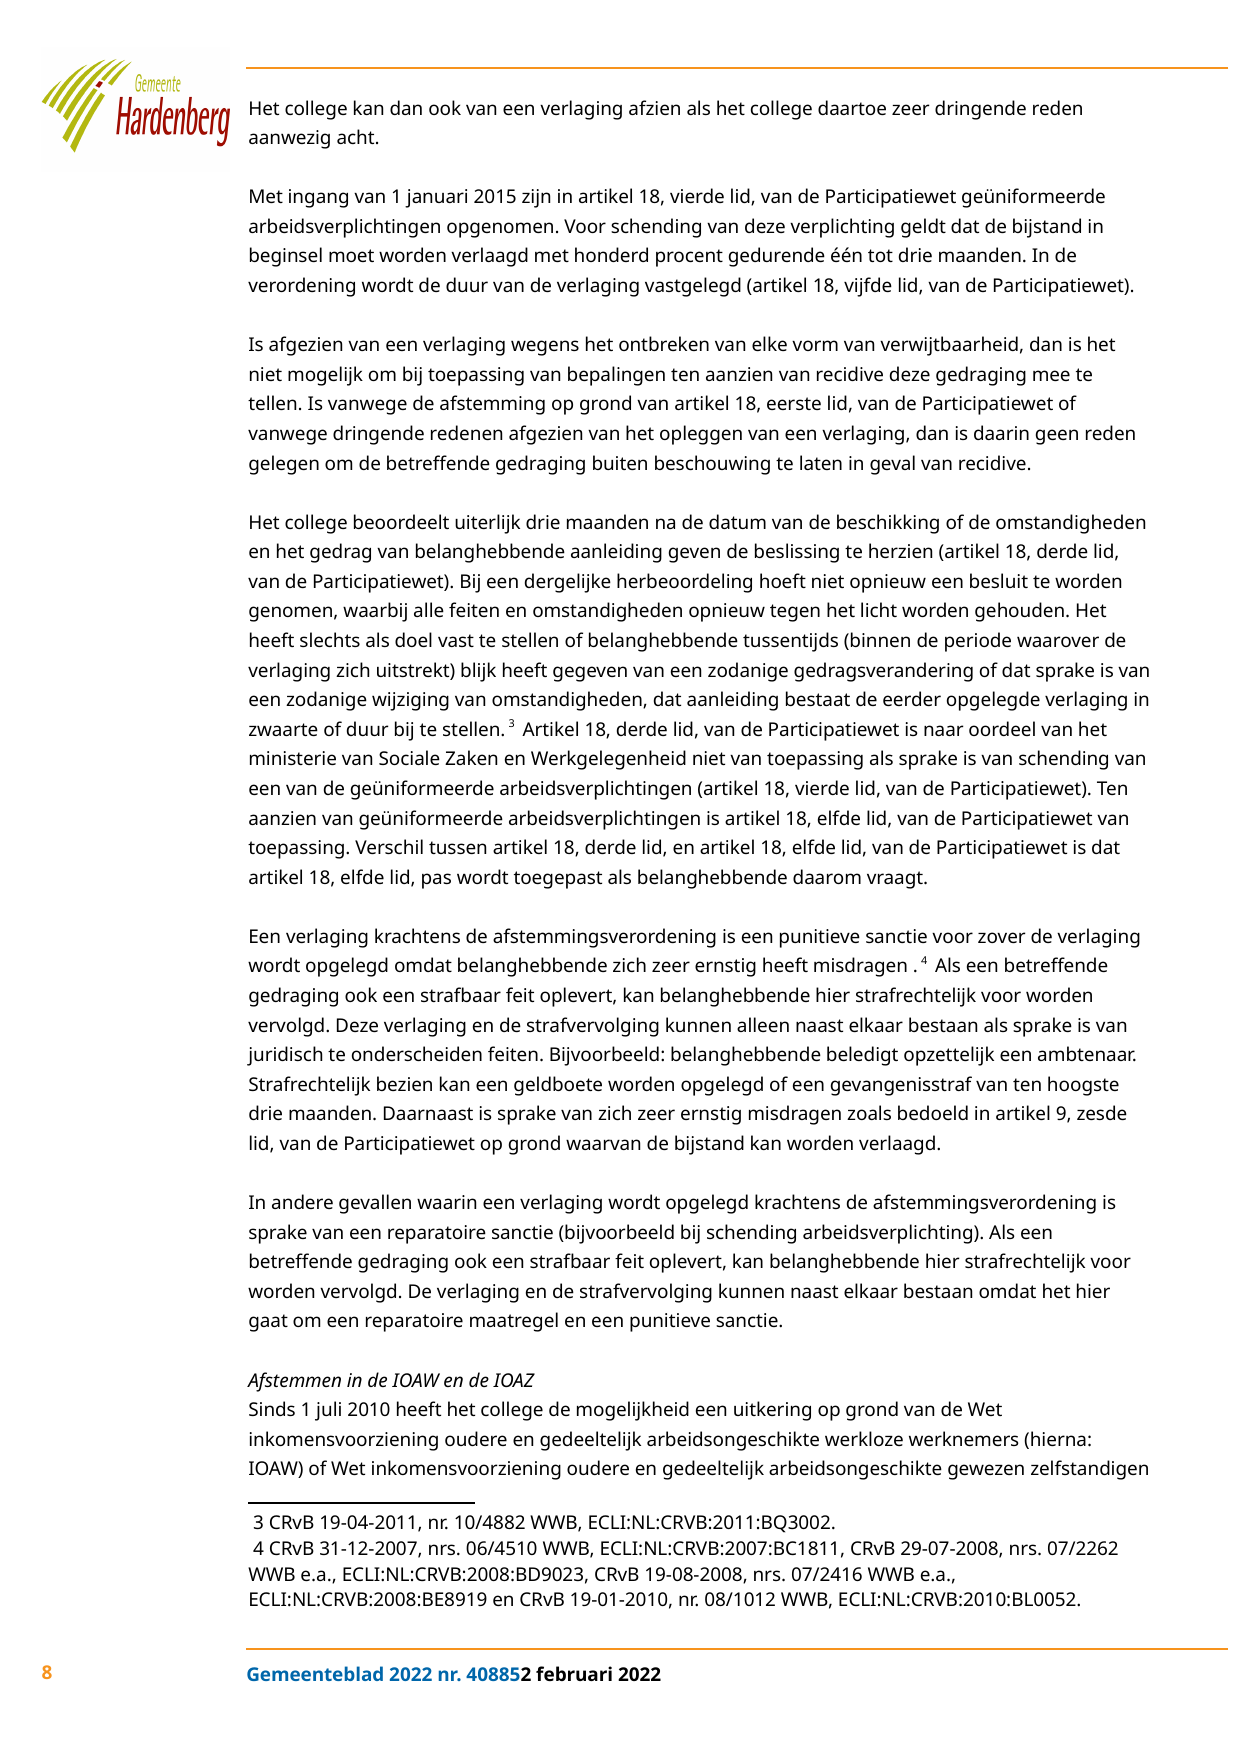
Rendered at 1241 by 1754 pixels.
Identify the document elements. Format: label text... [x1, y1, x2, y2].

text Is afgezien van een verlaging wegens het ontbreken van elke vorm van verwijtbaarheid, dan is het niet mogelijk om bij toepassing van bepalingen ten aanzien van recidive deze gedraging mee te tellen. Is vanwege de afstemming op grond van artikel 18, eerste lid, van de Participatiewet of vanwege dringende redenen afgezien van het opleggen van een verlaging, dan is daarin geen reden gelegen om de betreffende gedraging buiten beschouwing te laten in geval van recidive. [248, 331, 1152, 476]
text Het college beoordeelt uiterlijk drie maanden na de datum van de beschikking of de omstandigheden en het gedrag van belanghebbende aanleiding geven de beslissing te herzien (artikel 18, derde lid, van de Participatiewet). Bij een dergelijke herbeoordeling hoeft niet opnieuw een besluit te worden genomen, waarbij alle feiten en omstandigheden opnieuw tegen het licht worden gehouden. Het heeft slechts als doel vast te stellen of belanghebbende tussentijds (binnen de periode waarover de verlaging zich uitstrekt) blijk heeft gegeven van een zodanige gedragsverandering of dat sprake is van een zodanige wijziging van omstandigheden, dat aanleiding bestaat de eerder opgelegde verlaging in zwaarte of duur bij te stellen. Artikel 18, derde lid, van de Participatiewet is naar oordeel van het ministerie van Sociale Zaken en Werkgelegenheid niet van toepassing als sprake is van schending van een van de geüniformeerde arbeidsverplichtingen (artikel 18, vierde lid, van de Participatiewet). Ten aanzien van geüniformeerde arbeidsverplichtingen is artikel 18, elfde lid, van de Participatiewet van toepassing. Verschil tussen artikel 18, derde lid, en artikel 18, elfde lid, van de Participatiewet is dat artikel 18, elfde lid, pas wordt toegepast als belanghebbende daarom vraagt. [248, 509, 1152, 890]
text CRvB 31-12-2007, nrs. 06/4510 WWB, ECLI:NL:CRVB:2007:BC1811, CRvB 29-07-2008, nrs. 07/2262 WWB e.a., ECLI:NL:CRVB:2008:BD9023, CRvB 19-08-2008, nrs. 07/2416 WWB e.a., ECLI:NL:CRVB:2008:BE8919 en CRvB 19-01-2010, nr. 08/1012 WWB, ECLI:NL:CRVB:2010:BL0052. [248, 1535, 1152, 1612]
picture [41, 47, 231, 172]
text CRvB 19-04-2011, nr. 10/4882 WWB, ECLI:NL:CRVB:2011:BQ3002. [248, 1509, 1152, 1535]
text In andere gevallen waarin een verlaging wordt opgelegd krachtens de afstemmingsverordening is sprake van een reparatoire sanctie (bijvoorbeeld bij schending arbeidsverplichting). Als een betreffende gedraging ook een strafbaar feit oplevert, kan belanghebbende hier strafrechtelijk voor worden vervolgd. De verlaging en de strafvervolging kunnen naast elkaar bestaan omdat het hier gaat om een reparatoire maatregel en een punitieve sanctie. [248, 1189, 1152, 1333]
text Een verlaging krachtens de afstemmingsverordening is een punitieve sanctie voor zover de verlaging wordt opgelegd omdat belanghebbende zich zeer ernstig heeft misdragen . Als een betreffende gedraging ook een strafbaar feit oplevert, kan belanghebbende hier strafrechtelijk voor worden vervolgd. Deze verlaging en de strafvervolging kunnen alleen naast elkaar bestaan als sprake is van juridisch te onderscheiden feiten. Bijvoorbeeld: belanghebbende beledigt opzettelijk een ambtenaar. Strafrechtelijk bezien kan een geldboete worden opgelegd of een gevangenisstraf van ten hoogste drie maanden. Daarnaast is sprake van zich zeer ernstig misdragen zoals bedoeld in artikel 9, zesde lid, van de Participatiewet op grond waarvan de bijstand kan worden verlaagd. [248, 923, 1152, 1156]
text Met ingang van 1 januari 2015 zijn in artikel 18, vierde lid, van de Participatiewet geüniformeerde arbeidsverplichtingen opgenomen. Voor schending van deze verplichting geldt dat de bijstand in beginsel moet worden verlaagd met honderd procent gedurende één tot drie maanden. In de verordening wordt de duur van de verlaging vastgelegd (artikel 18, vijfde lid, van de Participatiewet). [248, 183, 1152, 298]
text Sinds 1 juli 2010 heeft het college de mogelijkheid een uitkering op grond van de Wet inkomensvoorziening oudere en gedeeltelijk arbeidsongeschikte werkloze werknemers (hierna: IOAW) of Wet inkomensvoorziening oudere en gedeeltelijk arbeidsongeschikte gewezen zelfstandigen [248, 1396, 1152, 1481]
text Afstemmen in de IOAW en de IOAZ [248, 1367, 1152, 1393]
text Het college kan dan ook van een verlaging afzien als het college daartoe zeer dringende reden aanwezig acht. [248, 95, 1152, 150]
